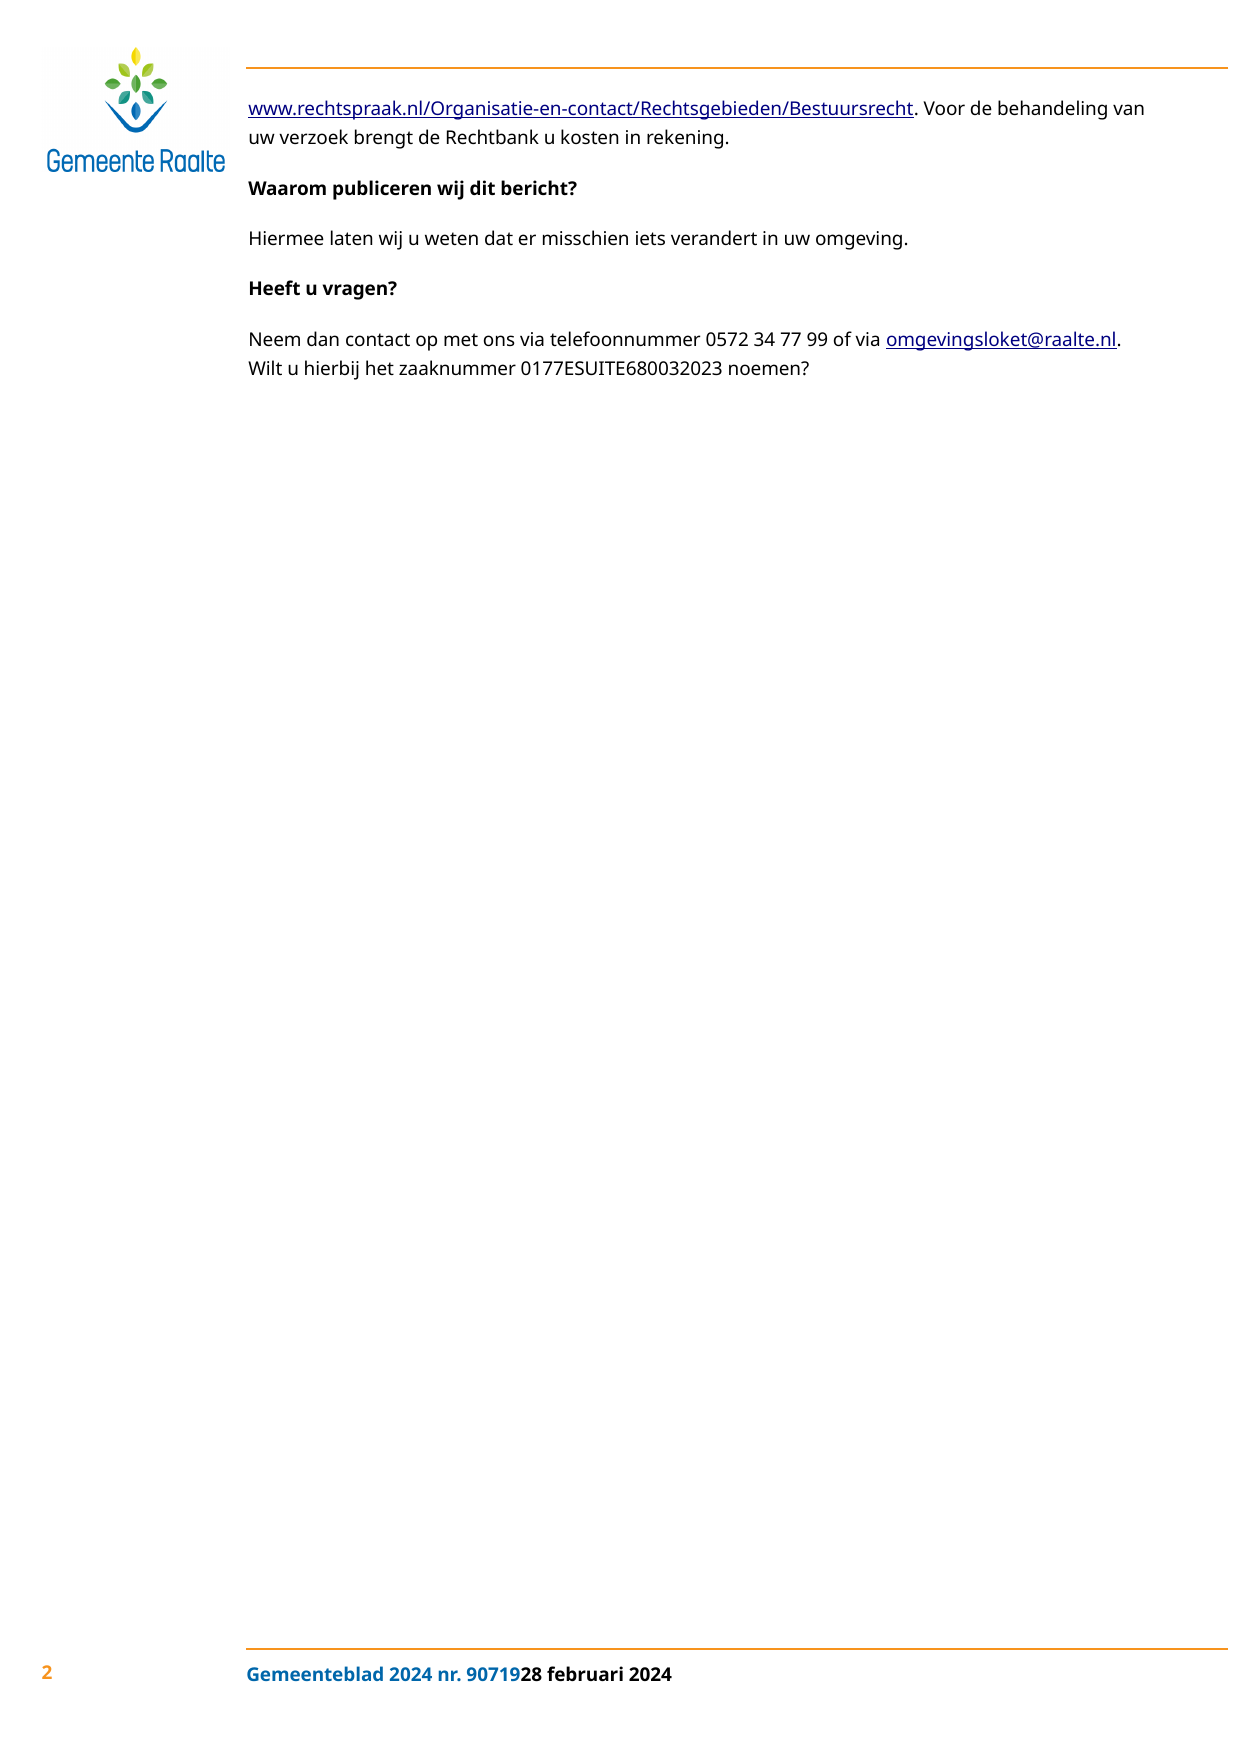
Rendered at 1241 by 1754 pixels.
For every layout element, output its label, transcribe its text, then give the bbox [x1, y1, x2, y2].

text Hiermee laten wij u weten dat er misschien iets verandert in uw omgeving. [248, 225, 1152, 251]
text Neem dan contact op met ons via telefoonnummer 0572 34 77 99 of via omgevingsloket@raalte.nl. Wilt u hierbij het zaaknummer 0177ESUITE680032023 noemen? [248, 326, 1152, 381]
text Waarom publiceren wij dit bericht? [248, 175, 1152, 201]
text Heeft u vragen? [248, 276, 1152, 301]
text www.rechtspraak.nl/Organisatie-en-contact/Rechtsgebieden/Bestuursrecht. Voor de behandeling van uw verzoek brengt de Rechtbank u kosten in rekening. [248, 95, 1152, 150]
picture [41, 47, 231, 172]
